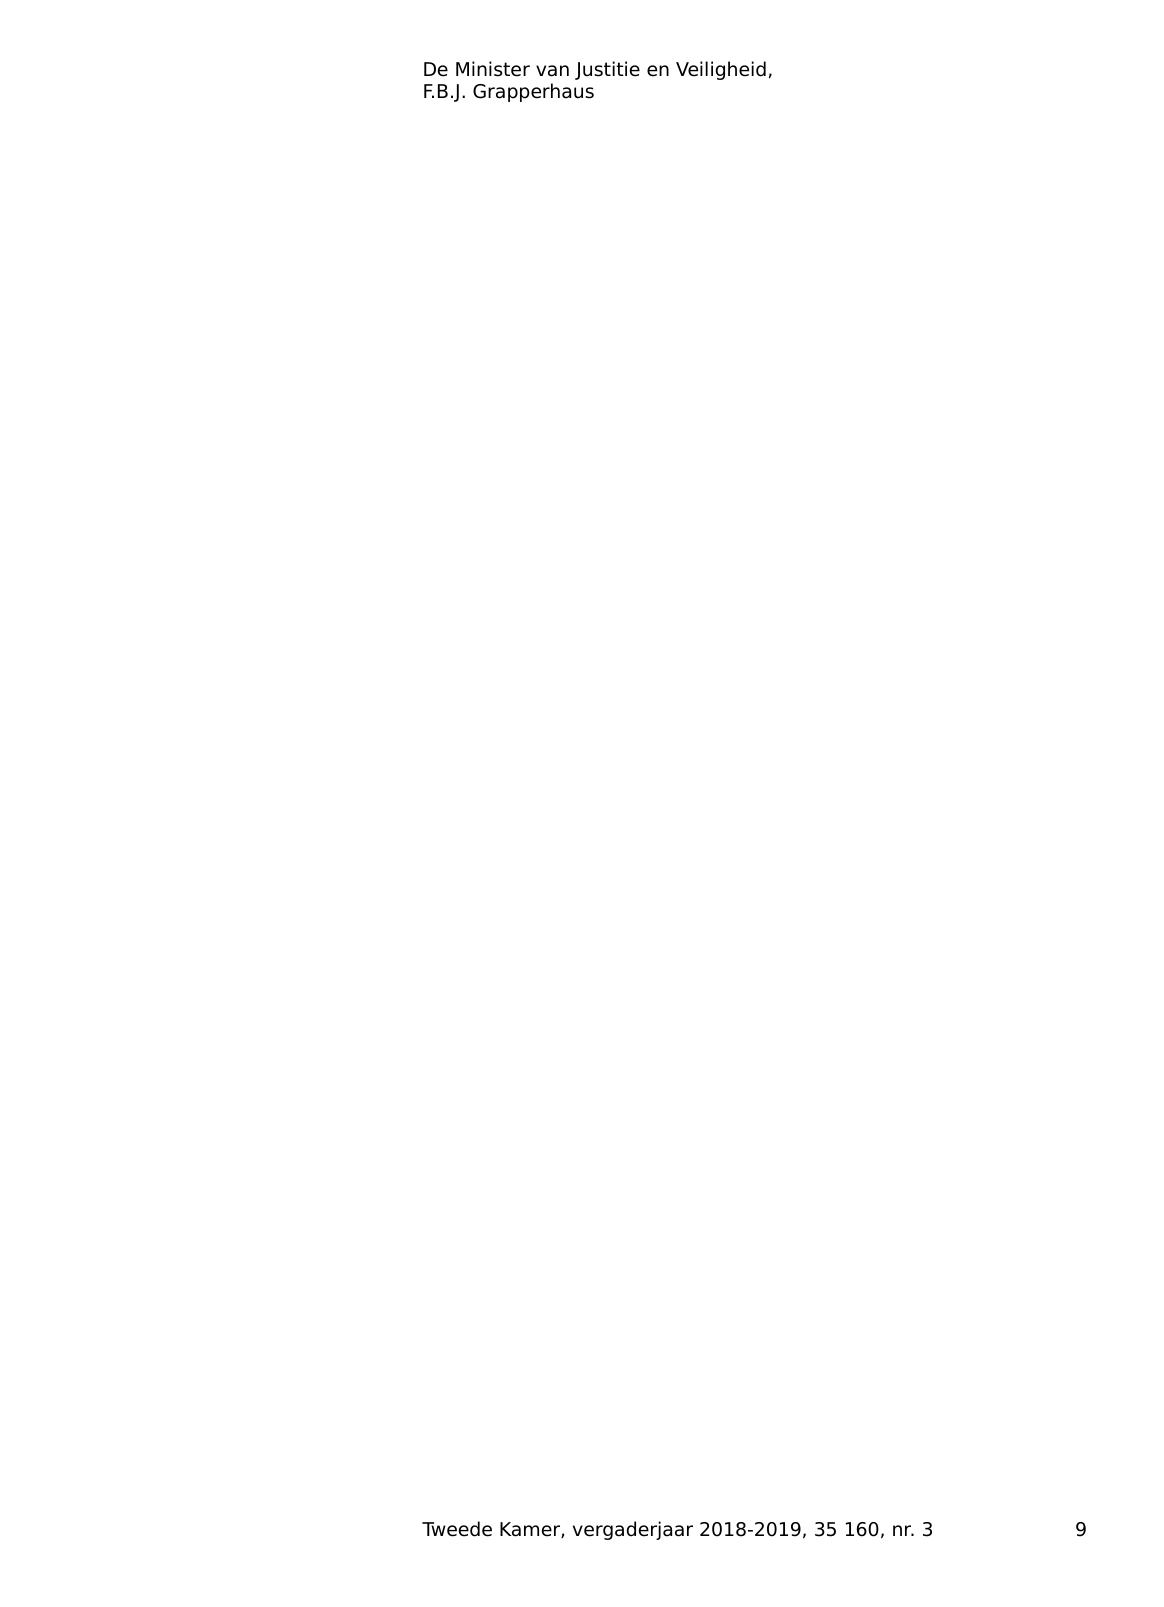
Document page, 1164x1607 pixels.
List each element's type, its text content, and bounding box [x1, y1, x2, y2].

text De Minister van Justitie en Veiligheid, F.B.J. Grapperhaus [422, 59, 1087, 103]
